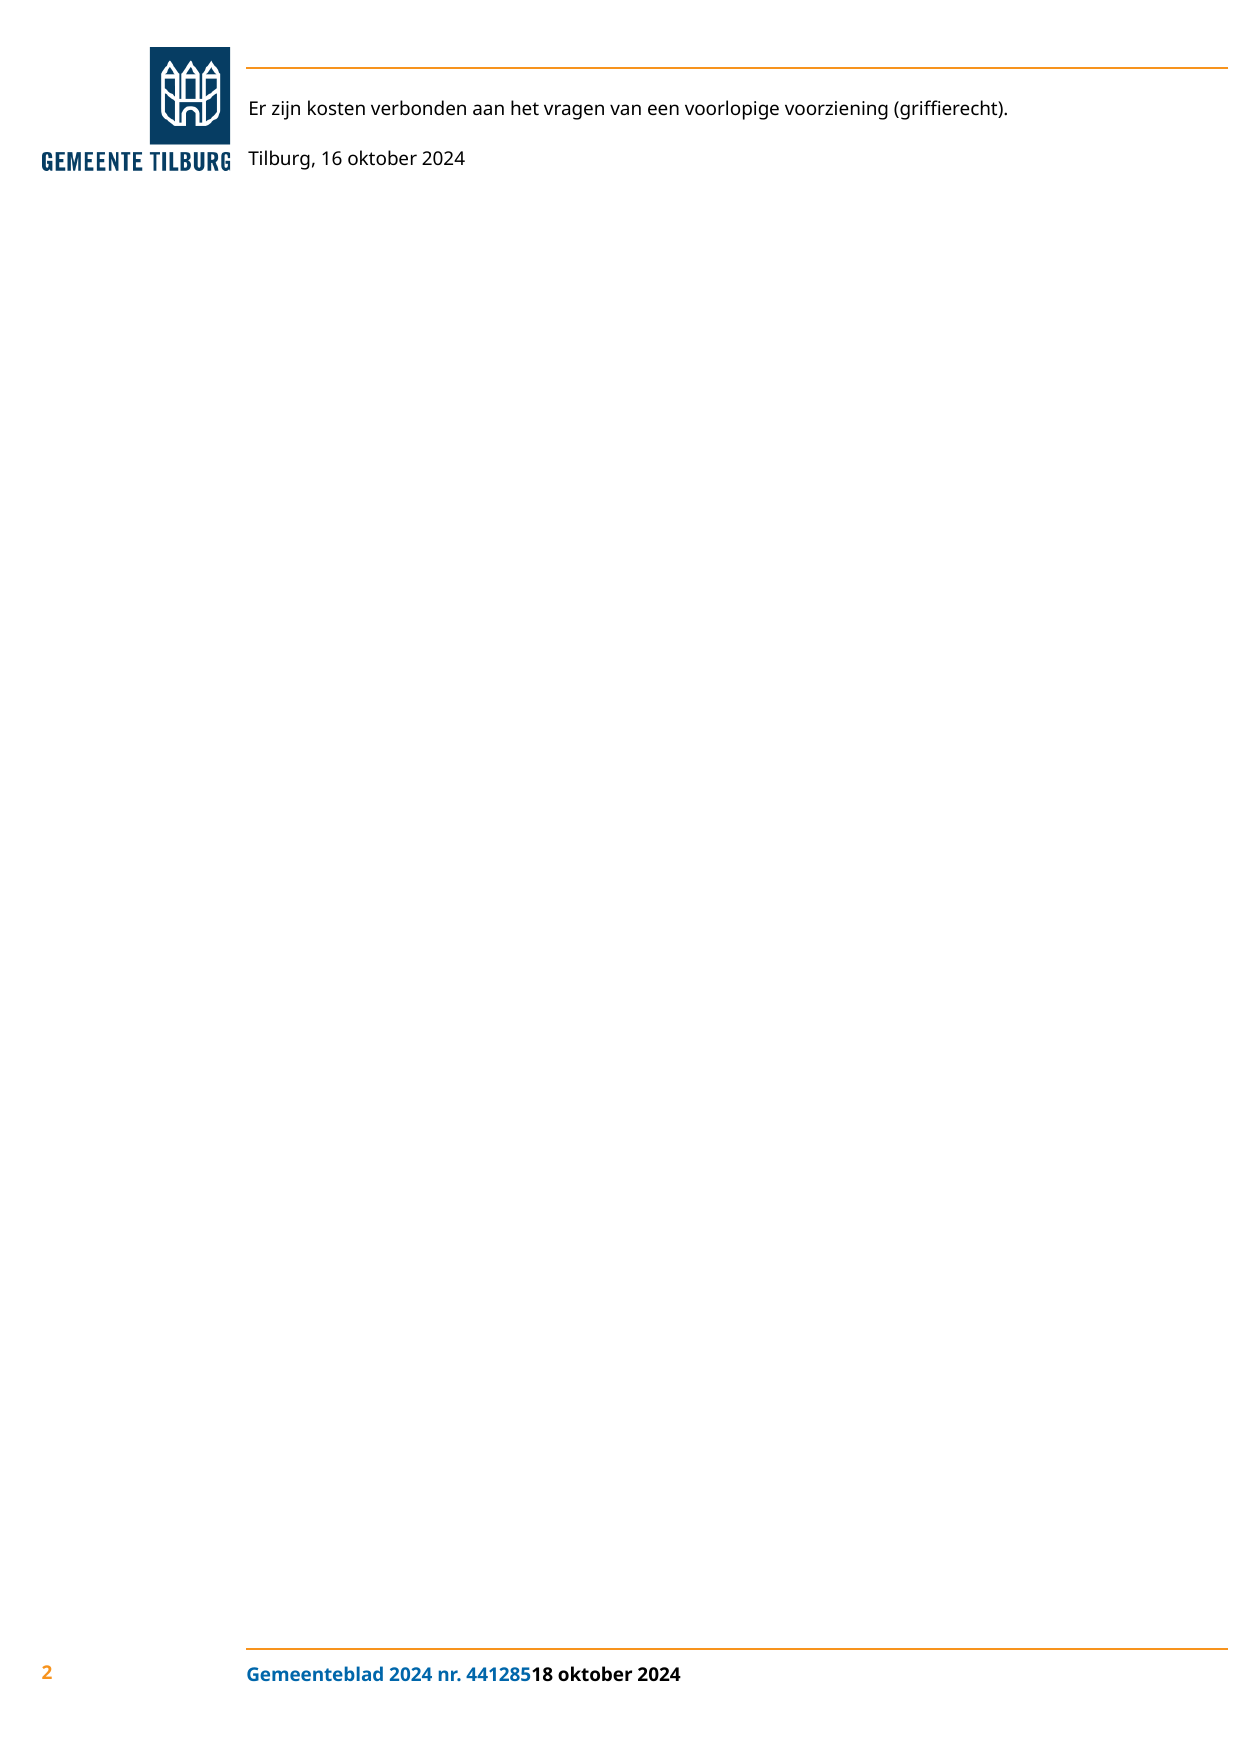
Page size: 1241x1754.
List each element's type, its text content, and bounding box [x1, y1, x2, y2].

text Tilburg, 16 oktober 2024 [248, 145, 1152, 171]
text Er zijn kosten verbonden aan het vragen van een voorlopige voorziening (griffierecht). [248, 95, 1152, 121]
picture [41, 47, 231, 172]
